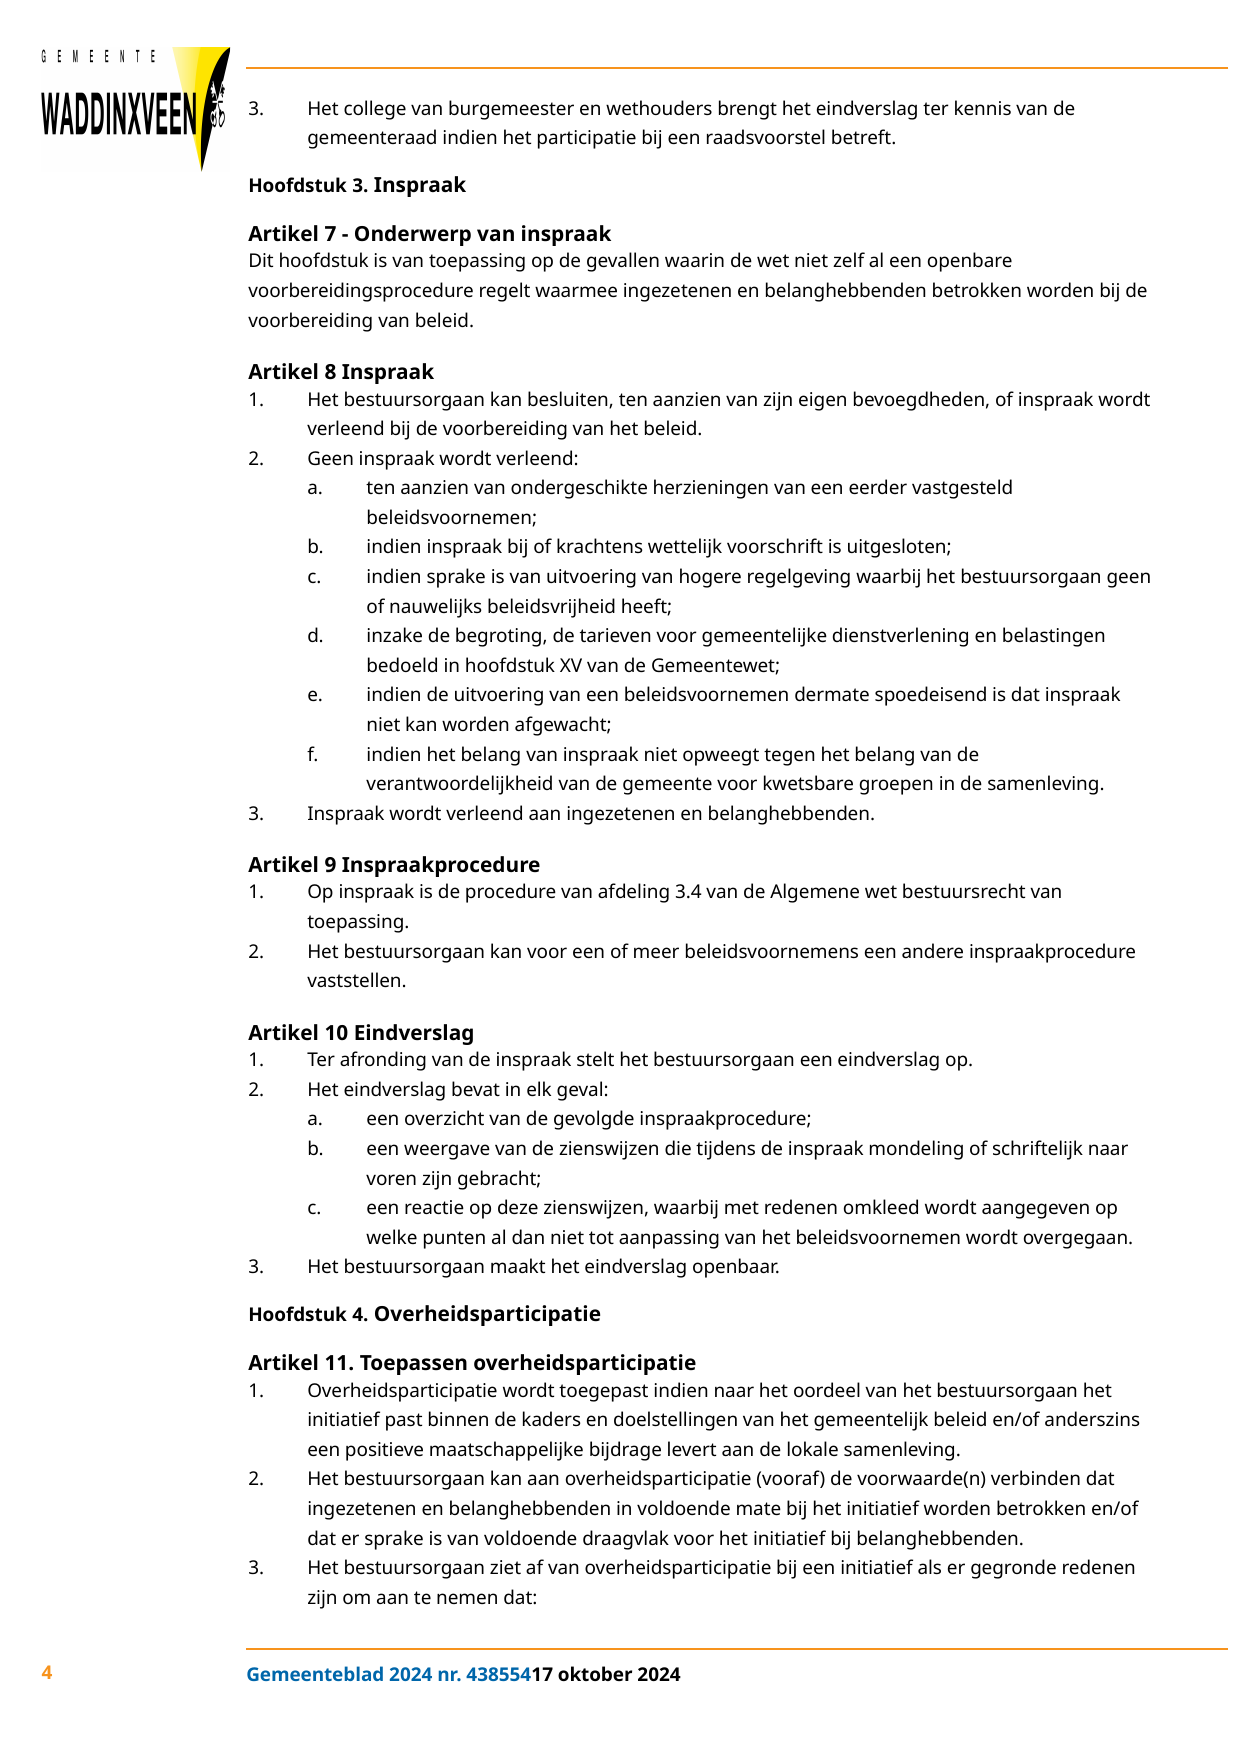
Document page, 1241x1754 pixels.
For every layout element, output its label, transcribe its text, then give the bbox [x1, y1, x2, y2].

list Het bestuursorgaan ziet af van overheidsparticipatie bij een initiatief als er gegronde redenen zijn om aan te nemen dat: [248, 1554, 1152, 1609]
text Hoofdstuk 4. Overheidsparticipatie [248, 1299, 1152, 1327]
list een reactie op deze zienswijzen, waarbij met redenen omkleed wordt aangegeven op welke punten al dan niet tot aanpassing van het beleidsvoornemen wordt overgegaan. [307, 1194, 1152, 1249]
list Geen inspraak wordt verleend: [248, 445, 1152, 471]
list een weergave van de zienswijzen die tijdens de inspraak mondeling of schriftelijk naar voren zijn gebracht; [307, 1135, 1152, 1190]
list Inspraak wordt verleend aan ingezetenen en belanghebbenden. [248, 800, 1152, 826]
list Het eindverslag bevat in elk geval: [248, 1076, 1152, 1102]
list indien sprake is van uitvoering van hogere regelgeving waarbij het bestuursorgaan geen of nauwelijks beleidsvrijheid heeft; [307, 563, 1152, 618]
text Artikel 11. Toepassen overheidsparticipatie [248, 1348, 1152, 1377]
text Artikel 10 Eindverslag [248, 1018, 1152, 1046]
text Artikel 8 Inspraak [248, 357, 1152, 386]
list ten aanzien van ondergeschikte herzieningen van een eerder vastgesteld beleidsvoornemen; [307, 474, 1152, 530]
text Dit hoofdstuk is van toepassing op de gevallen waarin de wet niet zelf al een openbare voorbereidingsprocedure regelt waarmee ingezetenen en belanghebbenden betrokken worden bij de voorbereiding van beleid. [248, 248, 1152, 333]
text Hoofdstuk 3. Inspraak [248, 170, 1152, 198]
list Overheidsparticipatie wordt toegepast indien naar het oordeel van het bestuursorgaan het initiatief past binnen de kaders en doelstellingen van het gemeentelijk beleid en/of anderszins een positieve maatschappelijke bijdrage levert aan de lokale samenleving. [248, 1377, 1152, 1462]
list Het bestuursorgaan kan besluiten, ten aanzien van zijn eigen bevoegdheden, of inspraak wordt verleend bij de voorbereiding van het beleid. [248, 386, 1152, 441]
text Artikel 9 Inspraakprocedure [248, 850, 1152, 879]
list Het bestuursorgaan kan voor een of meer beleidsvoornemens een andere inspraakprocedure vaststellen. [248, 938, 1152, 993]
list Het college van burgemeester en wethouders brengt het eindverslag ter kennis van de gemeenteraad indien het participatie bij een raadsvoorstel betreft. [248, 95, 1152, 150]
list indien het belang van inspraak niet opweegt tegen het belang van de verantwoordelijkheid van de gemeente voor kwetsbare groepen in de samenleving. [307, 741, 1152, 796]
list Het bestuursorgaan kan aan overheidsparticipatie (vooraf) de voorwaarde(n) verbinden dat ingezetenen en belanghebbenden in voldoende mate bij het initiatief worden betrokken en/of dat er sprake is van voldoende draagvlak voor het initiatief bij belanghebbenden. [248, 1466, 1152, 1550]
list een overzicht van de gevolgde inspraakprocedure; [307, 1106, 1152, 1131]
text Artikel 7 - Onderwerp van inspraak [248, 219, 1152, 248]
picture [41, 47, 231, 172]
list Het bestuursorgaan maakt het eindverslag openbaar. [248, 1253, 1152, 1279]
list Ter afronding van de inspraak stelt het bestuursorgaan een eindverslag op. [248, 1046, 1152, 1072]
list indien de uitvoering van een beleidsvoornemen dermate spoedeisend is dat inspraak niet kan worden afgewacht; [307, 682, 1152, 737]
list Op inspraak is de procedure van afdeling 3.4 van de Algemene wet bestuursrecht van toepassing. [248, 879, 1152, 934]
list indien inspraak bij of krachtens wettelijk voorschrift is uitgesloten; [307, 534, 1152, 559]
list inzake de begroting, de tarieven voor gemeentelijke dienstverlening en belastingen bedoeld in hoofdstuk XV van de Gemeentewet; [307, 622, 1152, 678]
